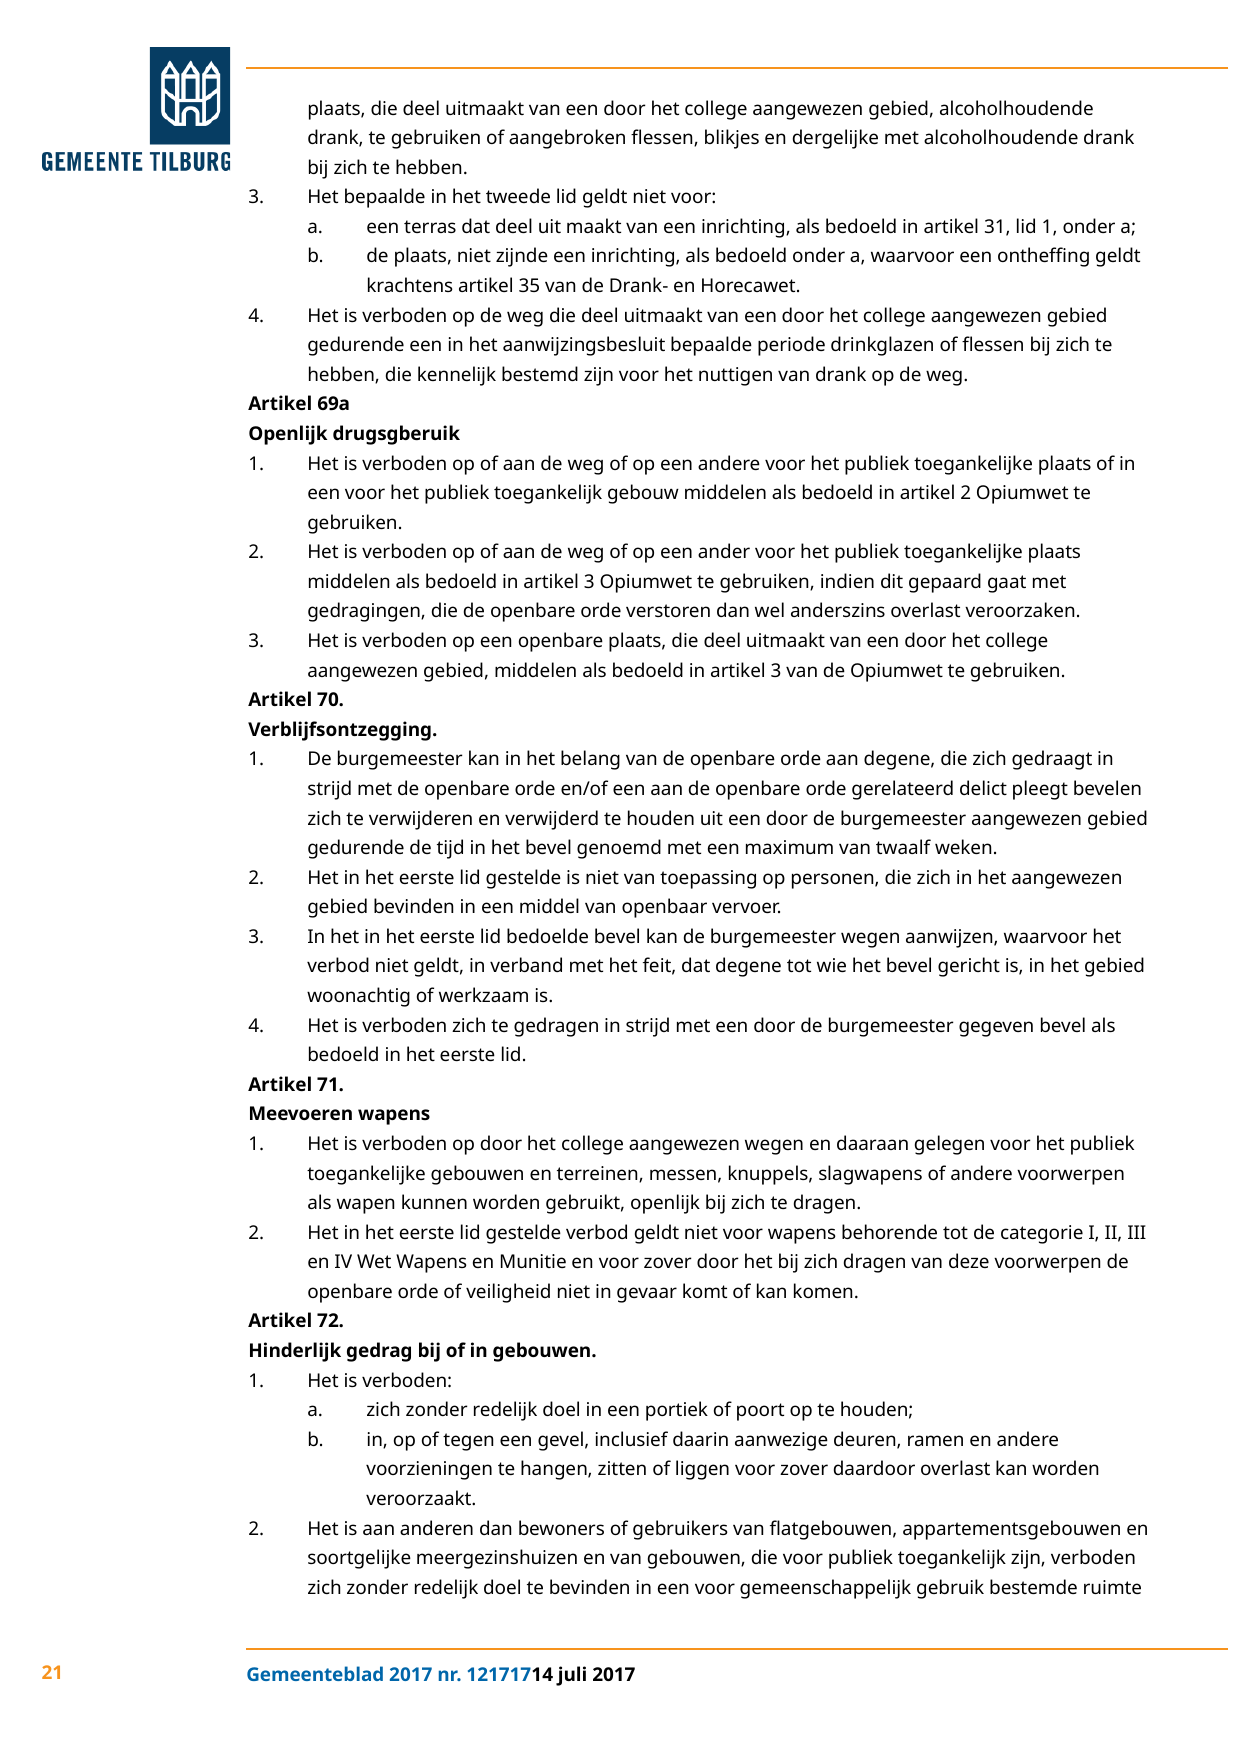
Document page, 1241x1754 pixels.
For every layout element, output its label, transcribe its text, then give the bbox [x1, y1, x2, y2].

list Het is verboden op een openbare plaats, die deel uitmaakt van een door het college aangewezen gebied, middelen als bedoeld in artikel 3 van de Opiumwet te gebruiken. [248, 627, 1152, 683]
list Het is aan anderen dan bewoners of gebruikers van flatgebouwen, appartementsgebouwen en soortgelijke meergezinshuizen en van gebouwen, die voor publiek toegankelijk zijn, verboden zich zonder redelijk doel te bevinden in een voor gemeenschappelijk gebruik bestemde ruimte [248, 1515, 1152, 1600]
list Het in het eerste lid gestelde is niet van toepassing op personen, die zich in het aangewezen gebied bevinden in een middel van openbaar vervoer. [248, 864, 1152, 919]
list Het is verboden op de weg die deel uitmaakt van een door het college aangewezen gebied gedurende een in het aanwijzingsbesluit bepaalde periode drinkglazen of flessen bij zich te hebben, die kennelijk bestemd zijn voor het nuttigen van drank op de weg. [248, 302, 1152, 387]
text Artikel 71. [248, 1071, 1152, 1097]
text Artikel 70. [248, 686, 1152, 712]
list Het bepaalde in het tweede lid geldt niet voor: [248, 183, 1152, 209]
list een terras dat deel uit maakt van een inrichting, als bedoeld in artikel 31, lid 1, onder a; [307, 213, 1152, 239]
text Openlijk drugsgberuik [248, 420, 1152, 446]
picture [41, 47, 231, 172]
list Het is verboden op of aan de weg of op een andere voor het publiek toegankelijke plaats of in een voor het publiek toegankelijk gebouw middelen als bedoeld in artikel 2 Opiumwet te gebruiken. [248, 450, 1152, 535]
list de plaats, niet zijnde een inrichting, als bedoeld onder a, waarvoor een ontheffing geldt krachtens artikel 35 van de Drank- en Horecawet. [307, 243, 1152, 298]
text Artikel 69a [248, 391, 1152, 416]
text Verblijfsontzegging. [248, 716, 1152, 742]
list in, op of tegen een gevel, inclusief daarin aanwezige deuren, ramen en andere voorzieningen te hangen, zitten of liggen voor zover daardoor overlast kan worden veroorzaakt. [307, 1426, 1152, 1511]
list De burgemeester kan in het belang van de openbare orde aan degene, die zich gedraagt in strijd met de openbare orde en/of een aan de openbare orde gerelateerd delict pleegt bevelen zich te verwijderen en verwijderd te houden uit een door de burgemeester aangewezen gebied gedurende de tijd in het bevel genoemd met een maximum van twaalf weken. [248, 746, 1152, 860]
list Het is verboden: [248, 1367, 1152, 1393]
list Het is verboden op door het college aangewezen wegen en daaraan gelegen voor het publiek toegankelijke gebouwen en terreinen, messen, knuppels, slagwapens of andere voorwerpen als wapen kunnen worden gebruikt, openlijk bij zich te dragen. [248, 1130, 1152, 1215]
list Het in het eerste lid gestelde verbod geldt niet voor wapens behorende tot de categorie I, II, III en IV Wet Wapens en Munitie en voor zover door het bij zich dragen van deze voorwerpen de openbare orde of veiligheid niet in gevaar komt of kan komen. [248, 1219, 1152, 1304]
text Hinderlijk gedrag bij of in gebouwen. [248, 1337, 1152, 1363]
text Meevoeren wapens [248, 1101, 1152, 1126]
list plaats, die deel uitmaakt van een door het college aangewezen gebied, alcoholhoudende drank, te gebruiken of aangebroken flessen, blikjes en dergelijke met alcoholhoudende drank bij zich te hebben. [248, 95, 1152, 180]
list In het in het eerste lid bedoelde bevel kan de burgemeester wegen aanwijzen, waarvoor het verbod niet geldt, in verband met het feit, dat degene tot wie het bevel gericht is, in het gebied woonachtig of werkzaam is. [248, 923, 1152, 1008]
list Het is verboden op of aan de weg of op een ander voor het publiek toegankelijke plaats middelen als bedoeld in artikel 3 Opiumwet te gebruiken, indien dit gepaard gaat met gedragingen, die de openbare orde verstoren dan wel anderszins overlast veroorzaken. [248, 538, 1152, 623]
list Het is verboden zich te gedragen in strijd met een door de burgemeester gegeven bevel als bedoeld in het eerste lid. [248, 1012, 1152, 1067]
text Artikel 72. [248, 1308, 1152, 1333]
list zich zonder redelijk doel in een portiek of poort op te houden; [307, 1396, 1152, 1422]
